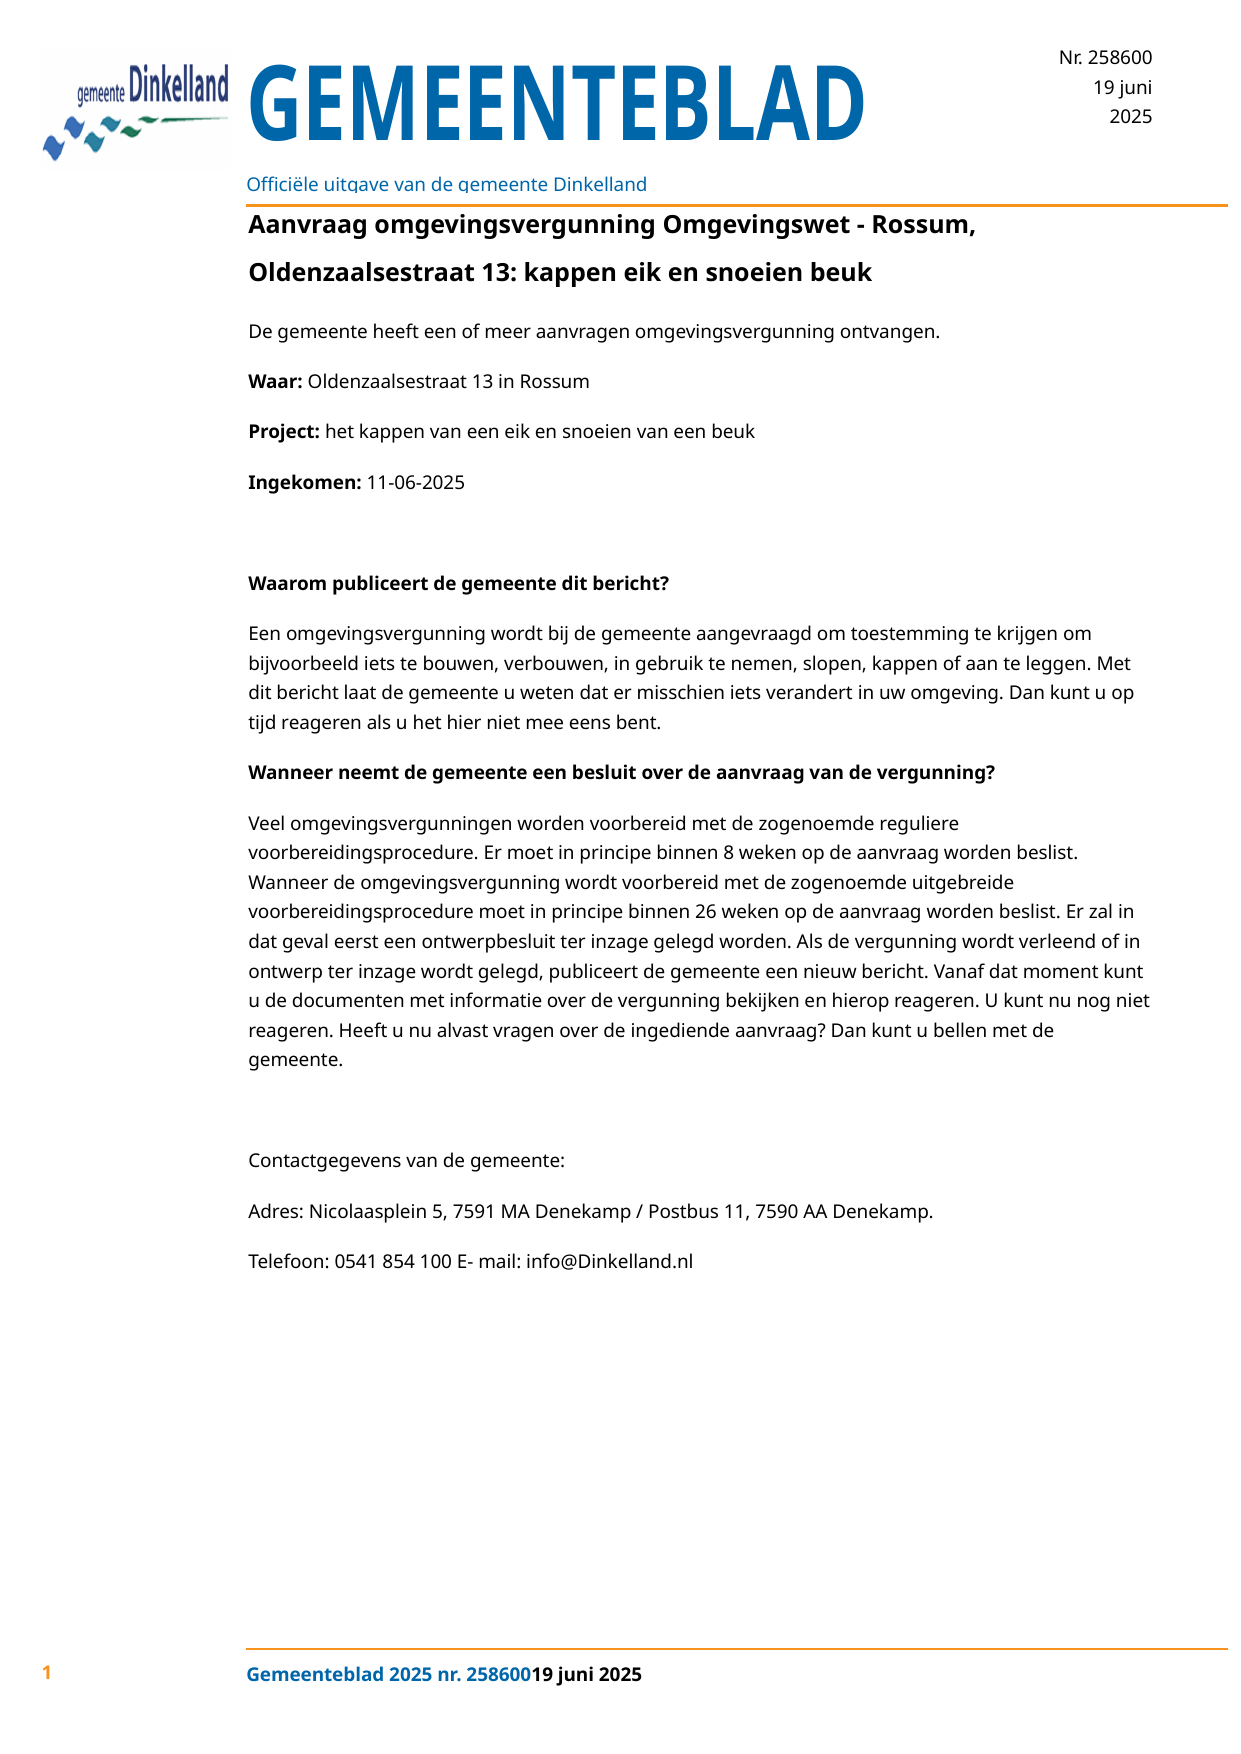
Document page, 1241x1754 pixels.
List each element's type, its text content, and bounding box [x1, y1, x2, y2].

text Contactgegevens van de gemeente: [248, 1147, 1152, 1173]
picture [41, 47, 231, 172]
text Aanvraag omgevingsvergunning Omgevingswet - Rossum, Oldenzaalsestraat 13: kappen eik en snoeien beuk [248, 207, 1152, 288]
text Waarom publiceert de gemeente dit bericht? [248, 570, 1152, 596]
text Veel omgevingsvergunningen worden voorbereid met de zogenoemde reguliere voorbereidingsprocedure. Er moet in principe binnen 8 weken op de aanvraag worden beslist. Wanneer de omgevingsvergunning wordt voorbereid met de zogenoemde uitgebreide voorbereidingsprocedure moet in principe binnen 26 weken op de aanvraag worden beslist. Er zal in dat geval eerst een ontwerpbesluit ter inzage gelegd worden. Als de vergunning wordt verleend of in ontwerp ter inzage wordt gelegd, publiceert de gemeente een nieuw bericht. Vanaf dat moment kunt u de documenten met informatie over de vergunning bekijken en hierop reageren. U kunt nu nog niet reageren. Heeft u nu alvast vragen over de ingediende aanvraag? Dan kunt u bellen met de gemeente. [248, 810, 1152, 1072]
text Project: het kappen van een eik en snoeien van een beuk [248, 419, 1152, 444]
text Een omgevingsvergunning wordt bij de gemeente aangevraagd om toestemming te krijgen om bijvoorbeeld iets te bouwen, verbouwen, in gebruik te nemen, slopen, kappen of aan te leggen. Met dit bericht laat de gemeente u weten dat er misschien iets verandert in uw omgeving. Dan kunt u op tijd reageren als u het hier niet mee eens bent. [248, 620, 1152, 735]
text De gemeente heeft een of meer aanvragen omgevingsvergunning ontvangen. [248, 318, 1152, 344]
text Waar: Oldenzaalsestraat 13 in Rossum [248, 368, 1152, 394]
text Wanneer neemt de gemeente een besluit over de aanvraag van de vergunning? [248, 759, 1152, 785]
text Telefoon: 0541 854 100 E- mail: info@Dinkelland.nl [248, 1248, 1152, 1274]
text Ingekomen: 11-06-2025 [248, 469, 1152, 495]
text Adres: Nicolaasplein 5, 7591 MA Denekamp / Postbus 11, 7590 AA Denekamp. [248, 1198, 1152, 1224]
